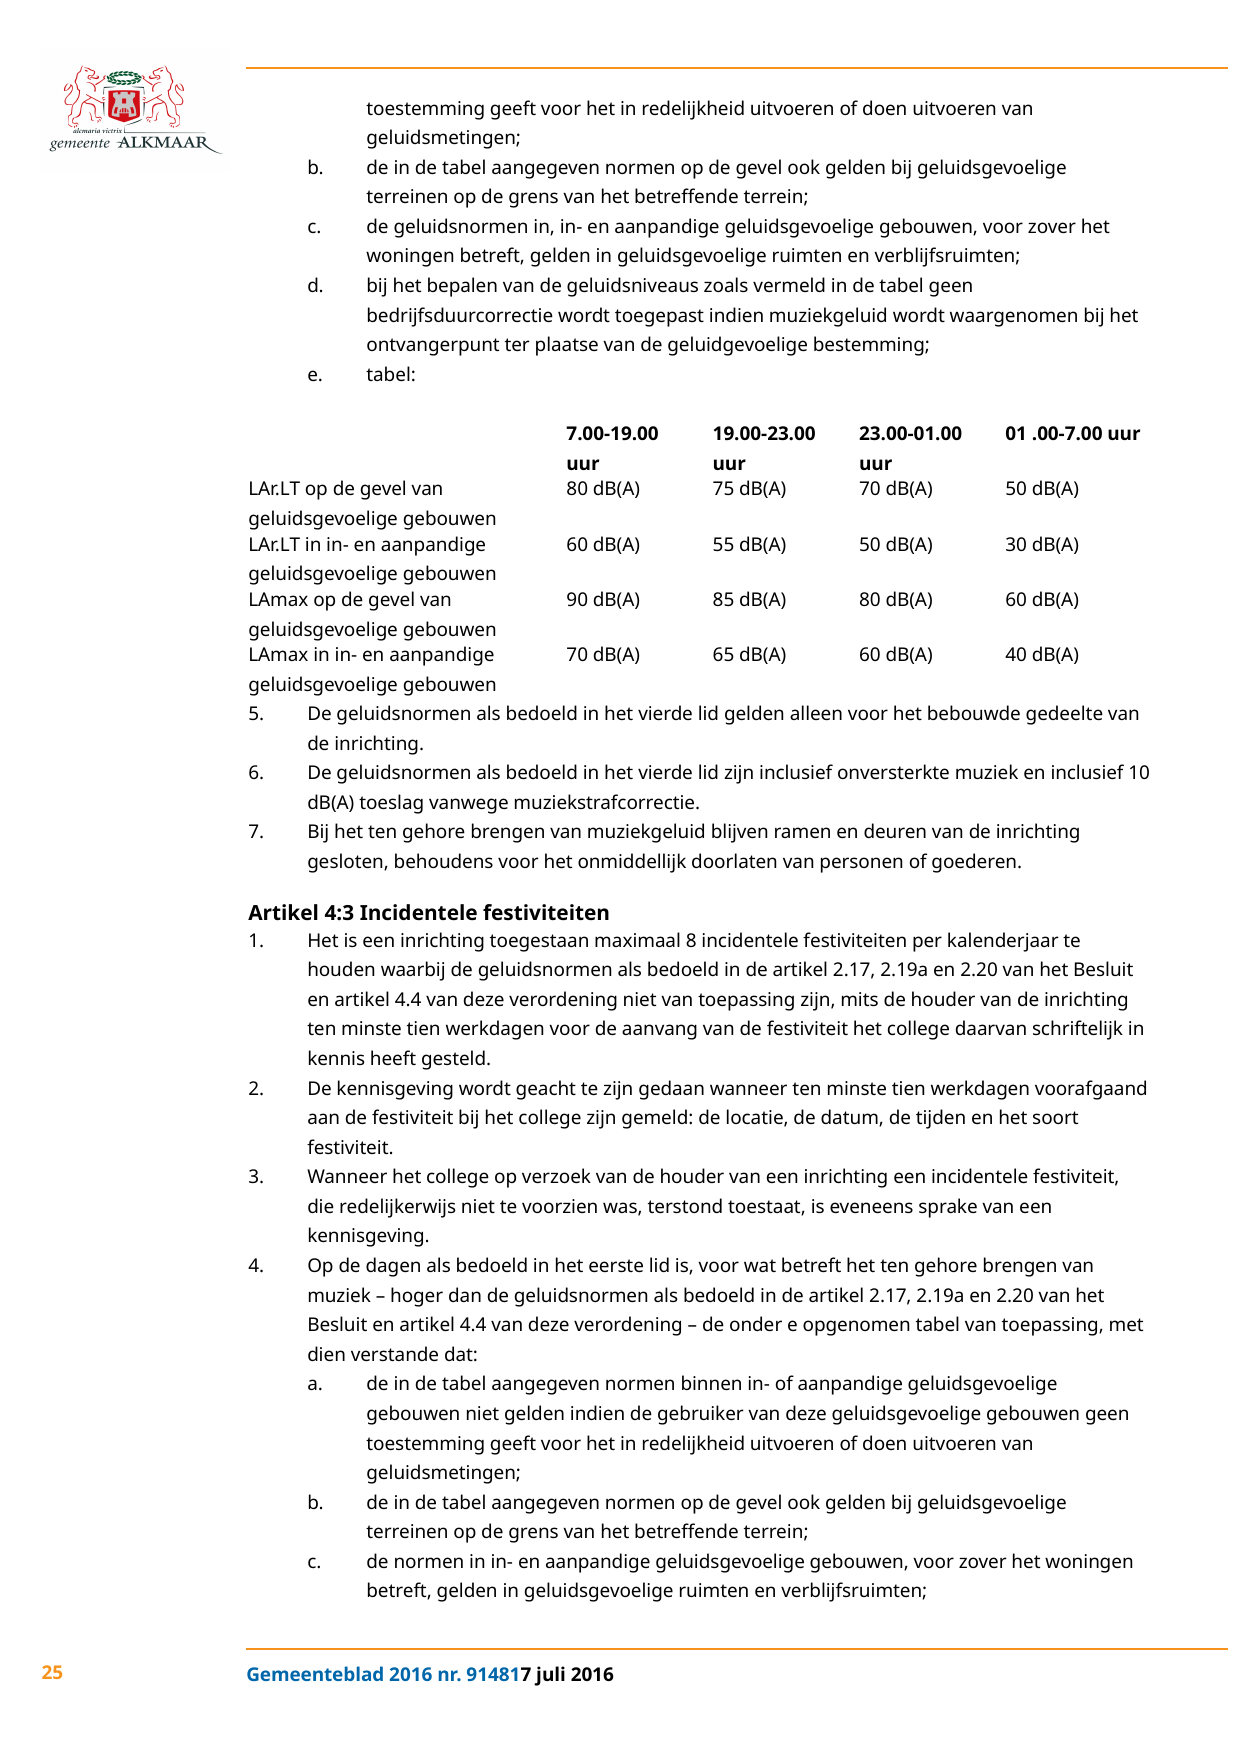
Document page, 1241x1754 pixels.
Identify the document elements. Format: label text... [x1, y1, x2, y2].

table_cell LAmax in in- en aanpandige geluidsgevoelige gebouwen [248, 642, 566, 697]
table_cell 30 dB(A) [1005, 531, 1152, 586]
list bij het bepalen van de geluidsniveaus zoals vermeld in de tabel geen bedrijfsduurcorrectie wordt toegepast indien muziekgeluid wordt waargenomen bij het ontvangerpunt ter plaatse van de geluidgevoelige bestemming; [307, 272, 1152, 357]
list de normen in in- en aanpandige geluidsgevoelige gebouwen, voor zover het woningen betreft, gelden in geluidsgevoelige ruimten en verblijfsruimten; [307, 1548, 1152, 1603]
table_cell 90 dB(A) [566, 586, 712, 642]
list De geluidsnormen als bedoeld in het vierde lid zijn inclusief onversterkte muziek en inclusief 10 dB(A) toeslag vanwege muziekstrafcorrectie. [248, 759, 1152, 814]
table_header 7.00-19.00 uur [566, 420, 712, 476]
table_cell 40 dB(A) [1005, 642, 1152, 697]
list Bij het ten gehore brengen van muziekgeluid blijven ramen en deuren van de inrichting gesloten, behoudens voor het onmiddellijk doorlaten van personen of goederen. [248, 818, 1152, 874]
text Artikel 4:3 Incidentele festiviteiten [248, 898, 1152, 927]
list de in de tabel aangegeven normen binnen in- of aanpandige geluidsgevoelige gebouwen niet gelden indien de gebruiker van deze geluidsgevoelige gebouwen geen toestemming geeft voor het in redelijkheid uitvoeren of doen uitvoeren van geluidsmetingen; [307, 1371, 1152, 1485]
list De kennisgeving wordt geacht te zijn gedaan wanneer ten minste tien werkdagen voorafgaand aan de festiviteit bij het college zijn gemeld: de locatie, de datum, de tijden en het soort festiviteit. [248, 1075, 1152, 1160]
table_cell LAmax op de gevel van geluidsgevoelige gebouwen [248, 586, 566, 642]
table_cell LAr.LT in in- en aanpandige geluidsgevoelige gebouwen [248, 531, 566, 586]
table_cell 65 dB(A) [713, 642, 859, 697]
table_cell 50 dB(A) [1005, 476, 1152, 531]
list de in de tabel aangegeven normen op de gevel ook gelden bij geluidsgevoelige terreinen op de grens van het betreffende terrein; [307, 1489, 1152, 1544]
table_header 01 .00-7.00 uur [1005, 420, 1152, 476]
table_cell 70 dB(A) [566, 642, 712, 697]
table_cell 60 dB(A) [566, 531, 712, 586]
table_cell LAr.LT op de gevel van geluidsgevoelige gebouwen [248, 476, 566, 531]
list de geluidsnormen in, in- en aanpandige geluidsgevoelige gebouwen, voor zover het woningen betreft, gelden in geluidsgevoelige ruimten en verblijfsruimten; [307, 213, 1152, 268]
list Op de dagen als bedoeld in het eerste lid is, voor wat betreft het ten gehore brengen van muziek – hoger dan de geluidsnormen als bedoeld in de artikel 2.17, 2.19a en 2.20 van het Besluit en artikel 4.4 van deze verordening – de onder e opgenomen tabel van toepassing, met dien verstande dat: [248, 1252, 1152, 1367]
table_cell 85 dB(A) [713, 586, 859, 642]
table_header 23.00-01.00 uur [859, 420, 1005, 476]
table_header 19.00-23.00 uur [713, 420, 859, 476]
list Wanneer het college op verzoek van de houder van een inrichting een incidentele festiviteit, die redelijkerwijs niet te voorzien was, terstond toestaat, is eveneens sprake van een kennisgeving. [248, 1163, 1152, 1248]
picture [41, 47, 231, 172]
table_header [248, 420, 566, 476]
table_cell 80 dB(A) [566, 476, 712, 531]
table_cell 75 dB(A) [713, 476, 859, 531]
table_cell 80 dB(A) [859, 586, 1005, 642]
list tabel: [307, 361, 1152, 387]
list De geluidsnormen als bedoeld in het vierde lid gelden alleen voor het bebouwde gedeelte van de inrichting. [248, 700, 1152, 755]
table_cell 60 dB(A) [859, 642, 1005, 697]
list Het is een inrichting toegestaan maximaal 8 incidentele festiviteiten per kalenderjaar te houden waarbij de geluidsnormen als bedoeld in de artikel 2.17, 2.19a en 2.20 van het Besluit en artikel 4.4 van deze verordening niet van toepassing zijn, mits de houder van de inrichting ten minste tien werkdagen voor de aanvang van de festiviteit het college daarvan schriftelijk in kennis heeft gesteld. [248, 927, 1152, 1071]
table_cell 60 dB(A) [1005, 586, 1152, 642]
table_cell 55 dB(A) [713, 531, 859, 586]
list de in de tabel aangegeven normen op de gevel ook gelden bij geluidsgevoelige terreinen op de grens van het betreffende terrein; [307, 154, 1152, 209]
list toestemming geeft voor het in redelijkheid uitvoeren of doen uitvoeren van geluidsmetingen; [307, 95, 1152, 150]
table_cell 50 dB(A) [859, 531, 1005, 586]
table_cell 70 dB(A) [859, 476, 1005, 531]
